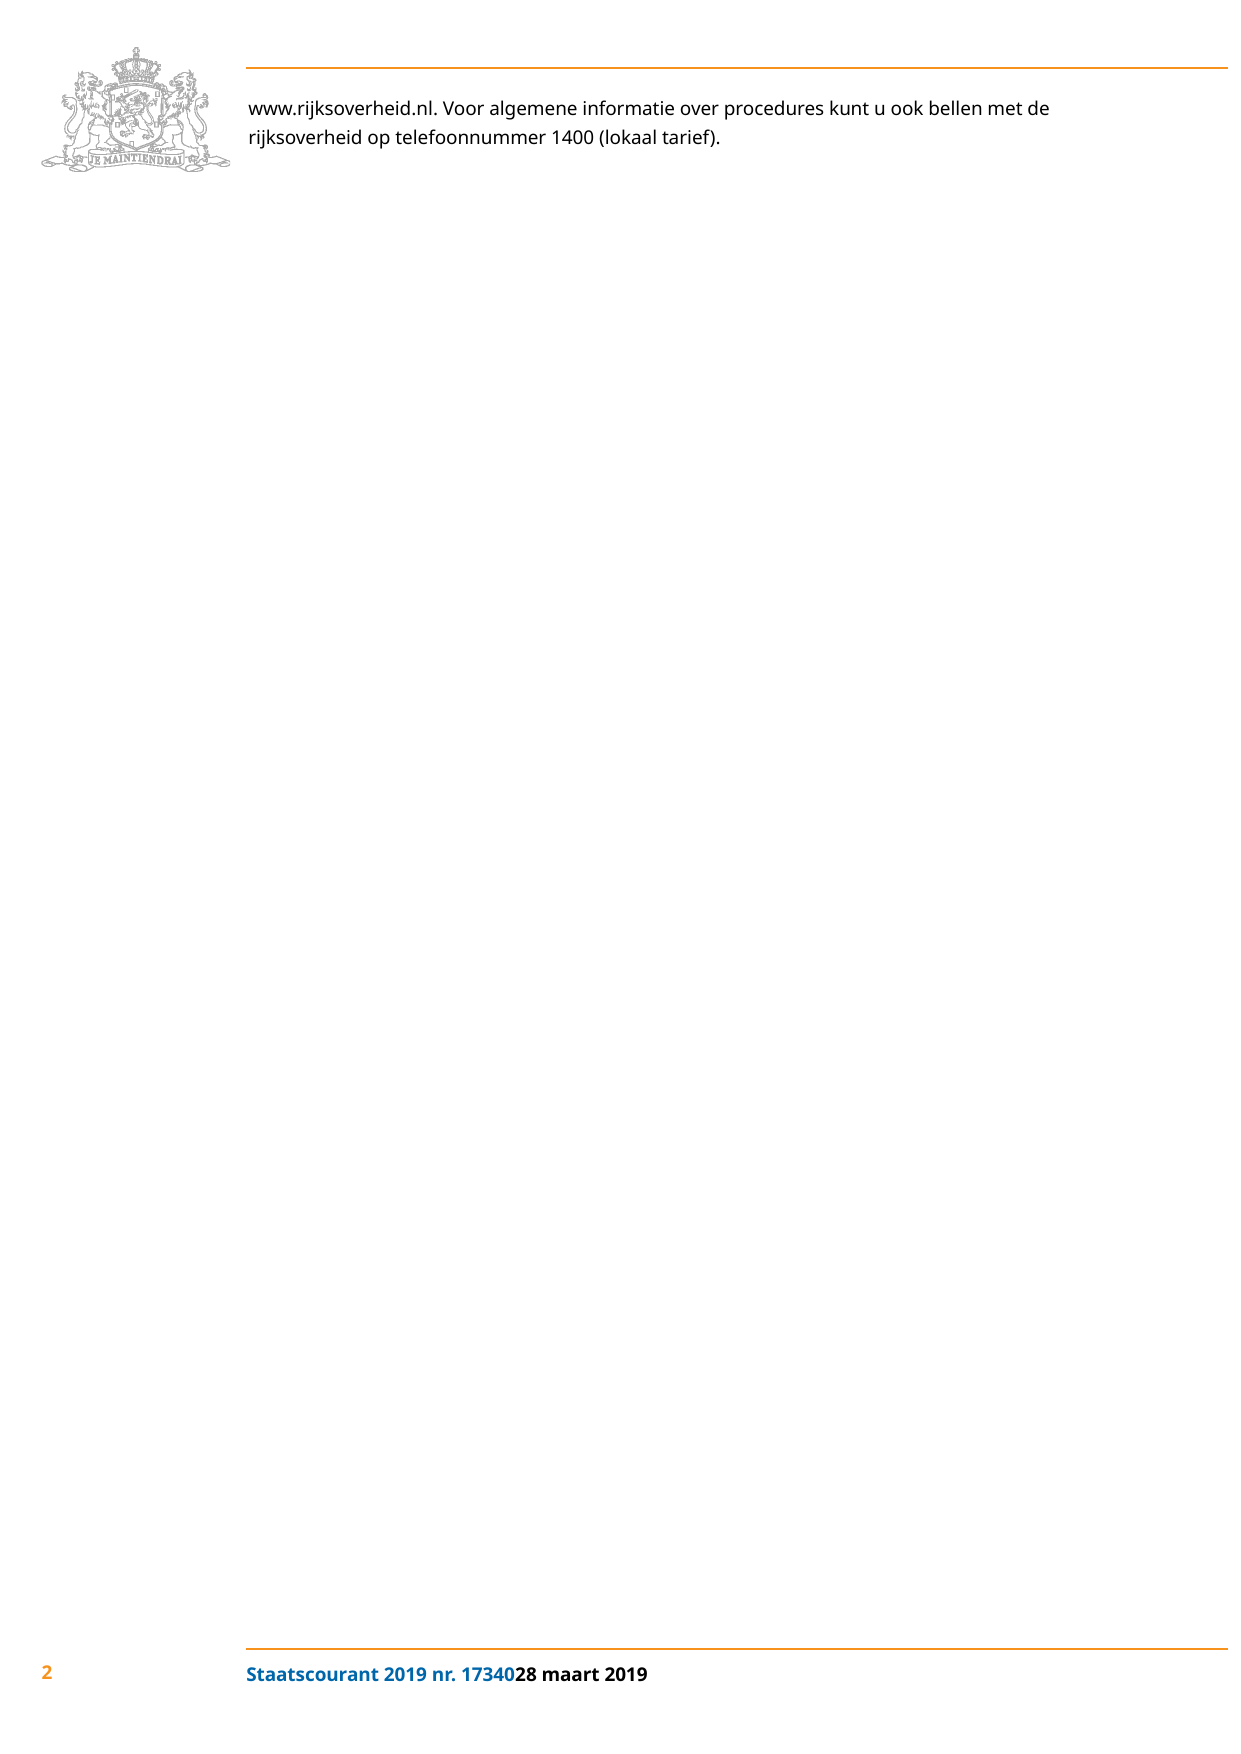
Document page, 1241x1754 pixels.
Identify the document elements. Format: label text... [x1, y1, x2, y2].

text www.rijksoverheid.nl. Voor algemene informatie over procedures kunt u ook bellen met de rijksoverheid op telefoonnummer 1400 (lokaal tarief). [248, 95, 1152, 150]
picture [41, 47, 231, 172]
